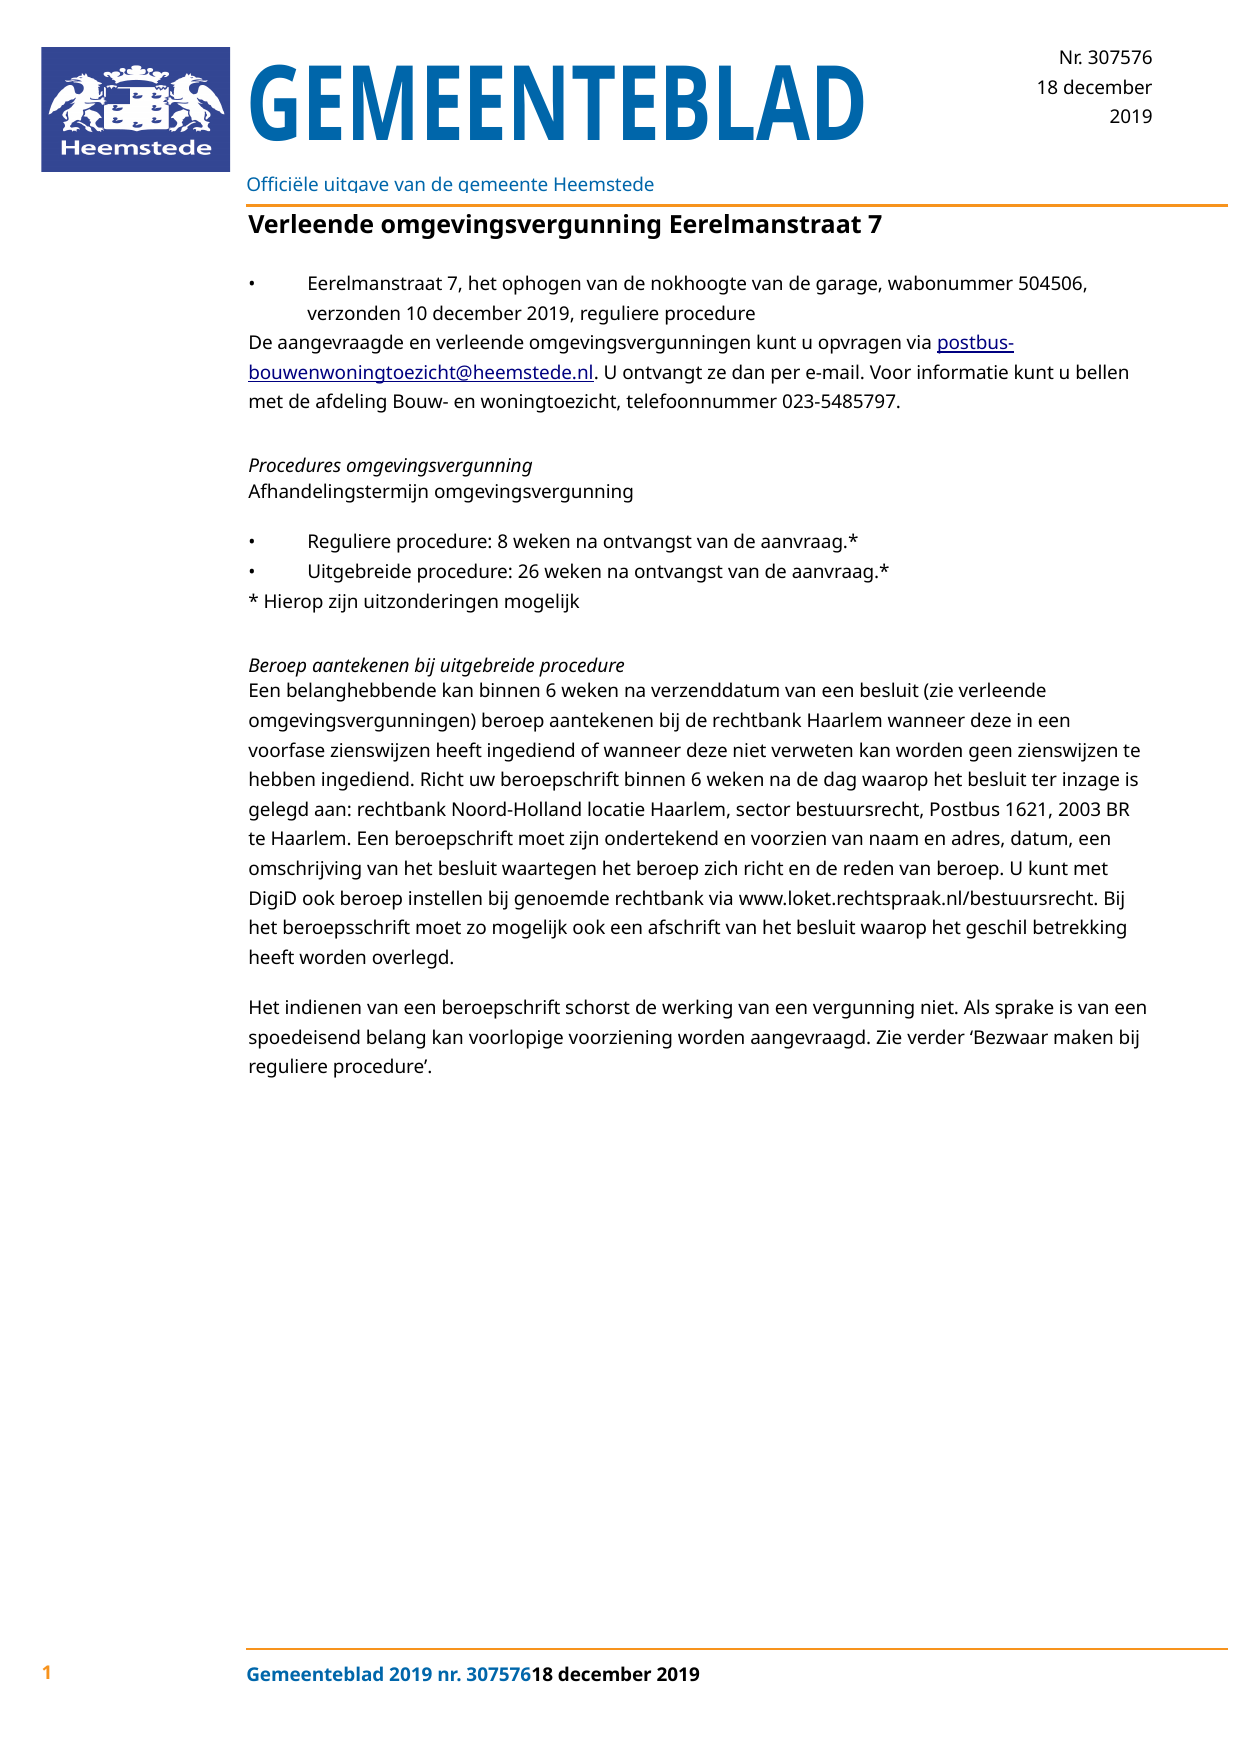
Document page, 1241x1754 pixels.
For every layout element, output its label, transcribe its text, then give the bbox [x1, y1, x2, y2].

list Eerelmanstraat 7, het ophogen van de nokhoogte van de garage, wabonummer 504506, verzonden 10 december 2019, reguliere procedure [248, 270, 1152, 326]
text Beroep aantekenen bij uitgebreide procedure [248, 652, 1152, 678]
list Reguliere procedure: 8 weken na ontvangst van de aanvraag.* [248, 529, 1152, 554]
text * Hierop zijn uitzonderingen mogelijk [248, 588, 1152, 614]
text Het indienen van een beroepschrift schorst de werking van een vergunning niet. Als sprake is van een spoedeisend belang kan voorlopige voorziening worden aangevraagd. Zie verder ‘Bezwaar maken bij reguliere procedure’. [248, 994, 1152, 1079]
text Procedures omgevingsvergunning [248, 453, 1152, 478]
text Een belanghebbende kan binnen 6 weken na verzenddatum van een besluit (zie verleende omgevingsvergunningen) beroep aantekenen bij de rechtbank Haarlem wanneer deze in een voorfase zienswijzen heeft ingediend of wanneer deze niet verweten kan worden geen zienswijzen te hebben ingediend. Richt uw beroepschrift binnen 6 weken na de dag waarop het besluit ter inzage is gelegd aan: rechtbank Noord-Holland locatie Haarlem, sector bestuursrecht, Postbus 1621, 2003 BR te Haarlem. Een beroepschrift moet zijn ondertekend en voorzien van naam en adres, datum, een omschrijving van het besluit waartegen het beroep zich richt en de reden van beroep. U kunt met DigiD ook beroep instellen bij genoemde rechtbank via www.loket.rechtspraak.nl/bestuursrecht. Bij het beroepsschrift moet zo mogelijk ook een afschrift van het besluit waarop het geschil betrekking heeft worden overlegd. [248, 678, 1152, 969]
list Uitgebreide procedure: 26 weken na ontvangst van de aanvraag.* [248, 558, 1152, 584]
picture [41, 47, 231, 172]
text Verleende omgevingsvergunning Eerelmanstraat 7 [248, 207, 1152, 241]
text Afhandelingstermijn omgevingsvergunning [248, 478, 1152, 504]
text De aangevraagde en verleende omgevingsvergunningen kunt u opvragen via postbus-bouwenwoningtoezicht@heemstede.nl. U ontvangt ze dan per e-mail. Voor informatie kunt u bellen met de afdeling Bouw- en woningtoezicht, telefoonnummer 023-5485797. [248, 329, 1152, 414]
